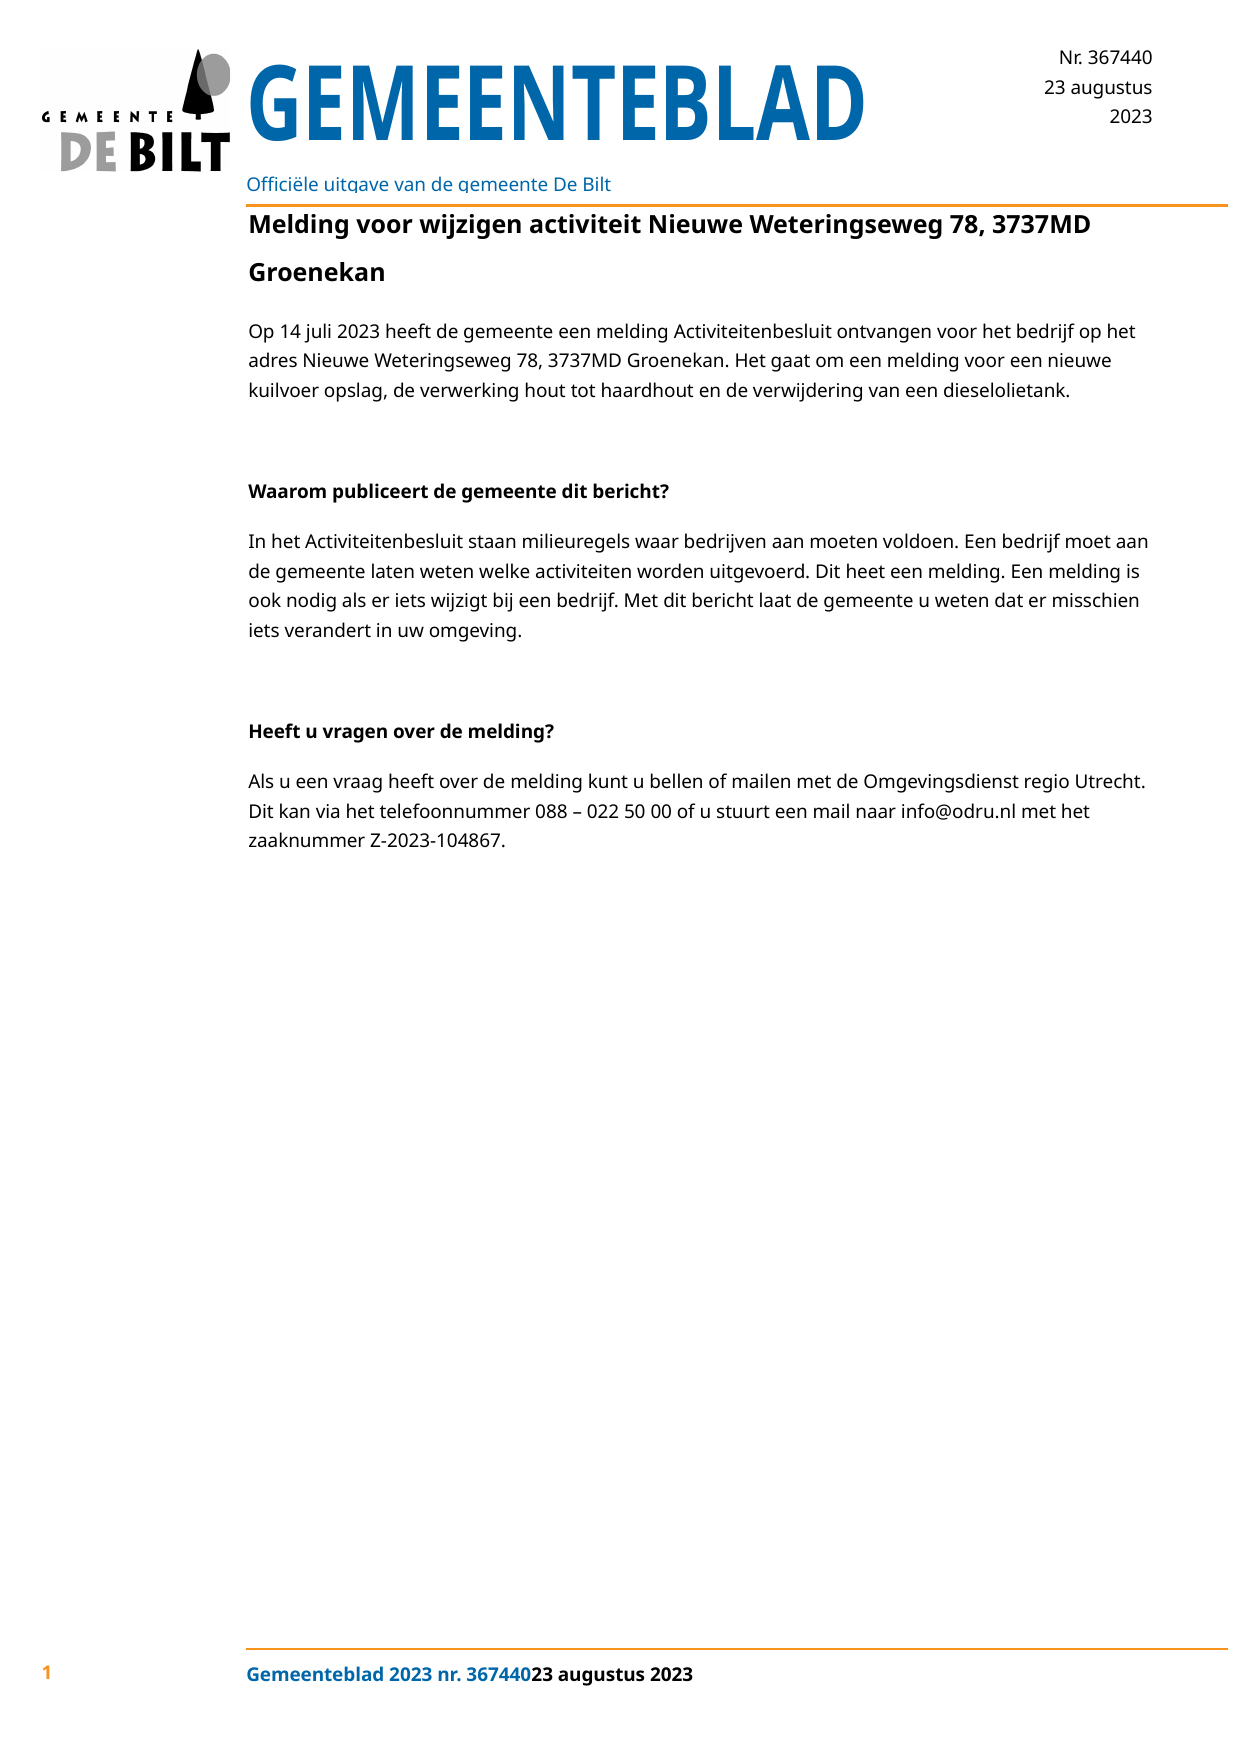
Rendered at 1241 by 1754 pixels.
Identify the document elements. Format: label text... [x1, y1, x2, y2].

text Melding voor wijzigen activiteit Nieuwe Weteringseweg 78, 3737MD Groenekan [248, 207, 1152, 288]
text Op 14 juli 2023 heeft de gemeente een melding Activiteitenbesluit ontvangen voor het bedrijf op het adres Nieuwe Weteringseweg 78, 3737MD Groenekan. Het gaat om een melding voor een nieuwe kuilvoer opslag, de verwerking hout tot haardhout en de verwijdering van een dieselolietank. [248, 318, 1152, 403]
text Waarom publiceert de gemeente dit bericht? [248, 478, 1152, 504]
text Als u een vraag heeft over de melding kunt u bellen of mailen met de Omgevingsdienst regio Utrecht. Dit kan via het telefoonnummer 088 – 022 50 00 of u stuurt een mail naar info@odru.nl met het zaaknummer Z-2023-104867. [248, 768, 1152, 853]
picture [41, 47, 231, 172]
text In het Activiteitenbesluit staan milieuregels waar bedrijven aan moeten voldoen. Een bedrijf moet aan de gemeente laten weten welke activiteiten worden uitgevoerd. Dit heet een melding. Een melding is ook nodig als er iets wijzigt bij een bedrijf. Met dit bericht laat de gemeente u weten dat er misschien iets verandert in uw omgeving. [248, 528, 1152, 643]
text Heeft u vragen over de melding? [248, 718, 1152, 744]
